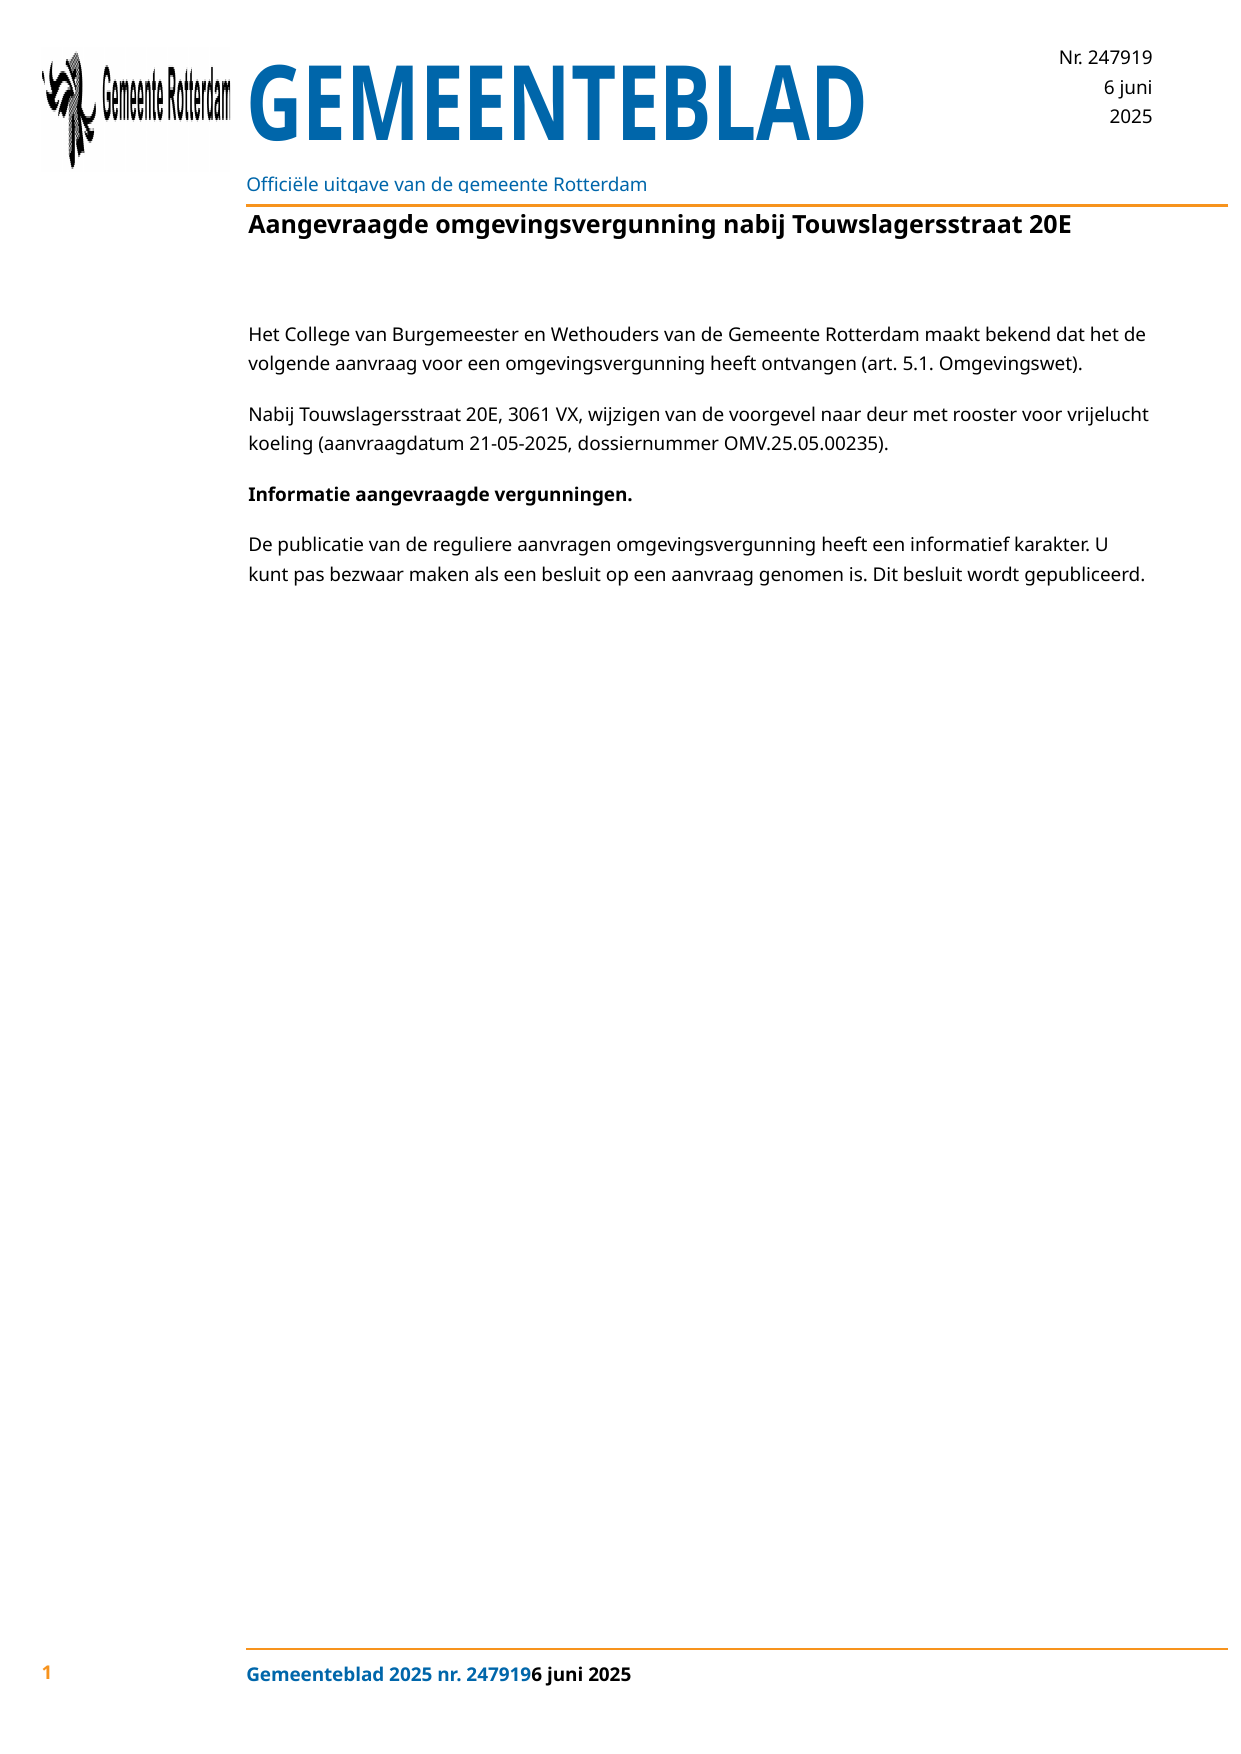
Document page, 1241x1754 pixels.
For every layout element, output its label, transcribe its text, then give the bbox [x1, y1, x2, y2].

text Nabij Touwslagersstraat 20E, 3061 VX, wijzigen van de voorgevel naar deur met rooster voor vrijelucht koeling (aanvraagdatum 21-05-2025, dossiernummer OMV.25.05.00235). [248, 401, 1152, 456]
text Aangevraagde omgevingsvergunning nabij Touwslagersstraat 20E [248, 207, 1152, 241]
text Informatie aangevraagde vergunningen. [248, 481, 1152, 506]
text De publicatie van de reguliere aanvragen omgevingsvergunning heeft een informatief karakter. U kunt pas bezwaar maken als een besluit op een aanvraag genomen is. Dit besluit wordt gepubliceerd. [248, 531, 1152, 586]
text Het College van Burgemeester en Wethouders van de Gemeente Rotterdam maakt bekend dat het de volgende aanvraag voor een omgevingsvergunning heeft ontvangen (art. 5.1. Omgevingswet). [248, 321, 1152, 376]
picture [41, 47, 231, 172]
